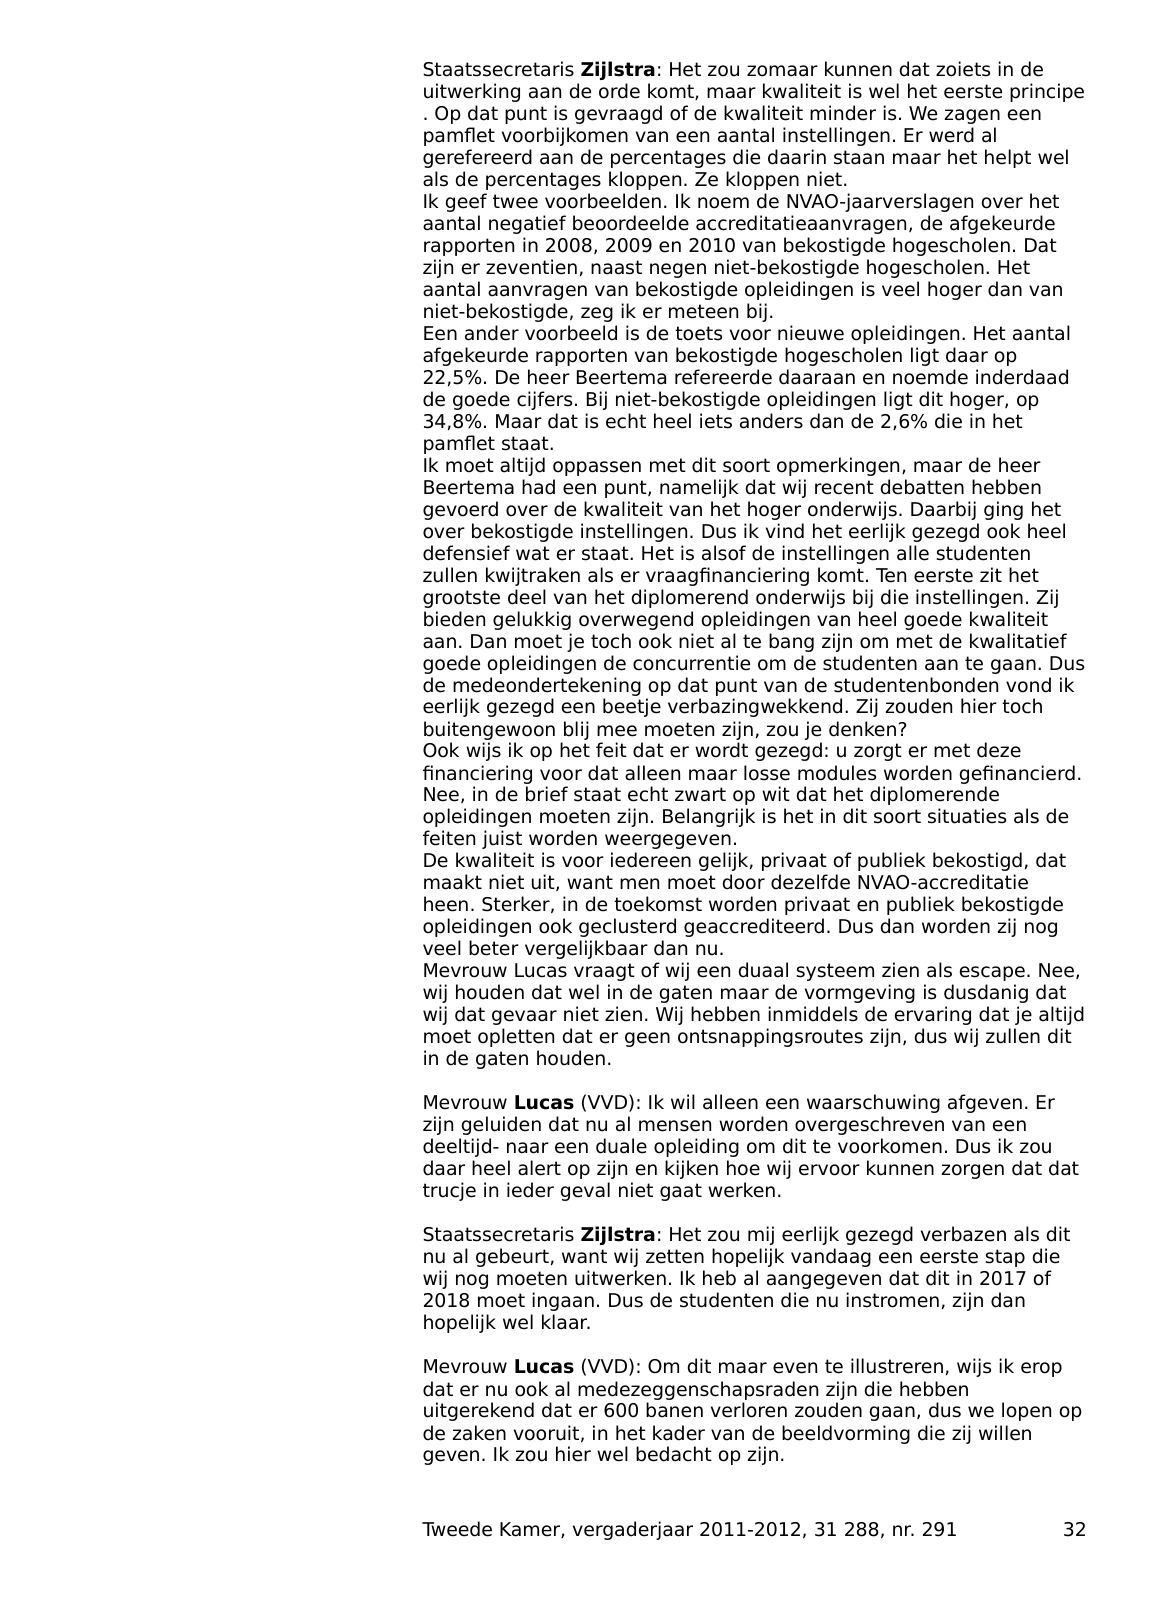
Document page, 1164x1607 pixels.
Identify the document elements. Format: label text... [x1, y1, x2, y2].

text Mevrouw Lucas vraagt of wij een duaal systeem zien als escape. Nee, wij houden dat wel in de gaten maar de vormgeving is dusdanig dat wij dat gevaar niet zien. Wij hebben inmiddels de ervaring dat je altijd moet opletten dat er geen ontsnappingsroutes zijn, dus wij zullen dit in de gaten houden. [422, 960, 1087, 1070]
text Mevrouw Lucas (VVD): Ik wil alleen een waarschuwing afgeven. Er zijn geluiden dat nu al mensen worden overgeschreven van een deeltijd- naar een duale opleiding om dit te voorkomen. Dus ik zou daar heel alert op zijn en kijken hoe wij ervoor kunnen zorgen dat dat trucje in ieder geval niet gaat werken. [422, 1092, 1087, 1202]
text Ook wijs ik op het feit dat er wordt gezegd: u zorgt er met deze financiering voor dat alleen maar losse modules worden gefinancierd. Nee, in de brief staat echt zwart op wit dat het diplomerende opleidingen moeten zijn. Belangrijk is het in dit soort situaties als de feiten juist worden weergegeven. [422, 740, 1087, 850]
text Staatssecretaris Zijlstra: Het zou zomaar kunnen dat zoiets in de uitwerking aan de orde komt, maar kwaliteit is wel het eerste principe . Op dat punt is gevraagd of de kwaliteit minder is. We zagen een pamflet voorbijkomen van een aantal instellingen. Er werd al gerefereerd aan de percentages die daarin staan maar het helpt wel als de percentages kloppen. Ze kloppen niet. [422, 59, 1087, 191]
text Staatssecretaris Zijlstra: Het zou mij eerlijk gezegd verbazen als dit nu al gebeurt, want wij zetten hopelijk vandaag een eerste stap die wij nog moeten uitwerken. Ik heb al aangegeven dat dit in 2017 of 2018 moet ingaan. Dus de studenten die nu instromen, zijn dan hopelijk wel klaar. [422, 1224, 1087, 1334]
text Ik geef twee voorbeelden. Ik noem de NVAO-jaarverslagen over het aantal negatief beoordeelde accreditatieaanvragen, de afgekeurde rapporten in 2008, 2009 en 2010 van bekostigde hogescholen. Dat zijn er zeventien, naast negen niet-bekostigde hogescholen. Het aantal aanvragen van bekostigde opleidingen is veel hoger dan van niet-bekostigde, zeg ik er meteen bij. [422, 191, 1087, 323]
text Mevrouw Lucas (VVD): Om dit maar even te illustreren, wijs ik erop dat er nu ook al medezeggenschapsraden zijn die hebben uitgerekend dat er 600 banen verloren zouden gaan, dus we lopen op de zaken vooruit, in het kader van de beeldvorming die zij willen geven. Ik zou hier wel bedacht op zijn. [422, 1356, 1087, 1466]
text Een ander voorbeeld is de toets voor nieuwe opleidingen. Het aantal afgekeurde rapporten van bekostigde hogescholen ligt daar op 22,5%. De heer Beertema refereerde daaraan en noemde inderdaad de goede cijfers. Bij niet-bekostigde opleidingen ligt dit hoger, op 34,8%. Maar dat is echt heel iets anders dan de 2,6% die in het pamflet staat. [422, 323, 1087, 455]
text Ik moet altijd oppassen met dit soort opmerkingen, maar de heer Beertema had een punt, namelijk dat wij recent debatten hebben gevoerd over de kwaliteit van het hoger onderwijs. Daarbij ging het over bekostigde instellingen. Dus ik vind het eerlijk gezegd ook heel defensief wat er staat. Het is alsof de instellingen alle studenten zullen kwijtraken als er vraagfinanciering komt. Ten eerste zit het grootste deel van het diplomerend onderwijs bij die instellingen. Zij bieden gelukkig overwegend opleidingen van heel goede kwaliteit aan. Dan moet je toch ook niet al te bang zijn om met de kwalitatief goede opleidingen de concurrentie om de studenten aan te gaan. Dus de medeondertekening op dat punt van de studentenbonden vond ik eerlijk gezegd een beetje verbazingwekkend. Zij zouden hier toch buitengewoon blij mee moeten zijn, zou je denken? [422, 455, 1087, 740]
text De kwaliteit is voor iedereen gelijk, privaat of publiek bekostigd, dat maakt niet uit, want men moet door dezelfde NVAO-accreditatie heen. Sterker, in de toekomst worden privaat en publiek bekostigde opleidingen ook geclusterd geaccrediteerd. Dus dan worden zij nog veel beter vergelijkbaar dan nu. [422, 850, 1087, 960]
